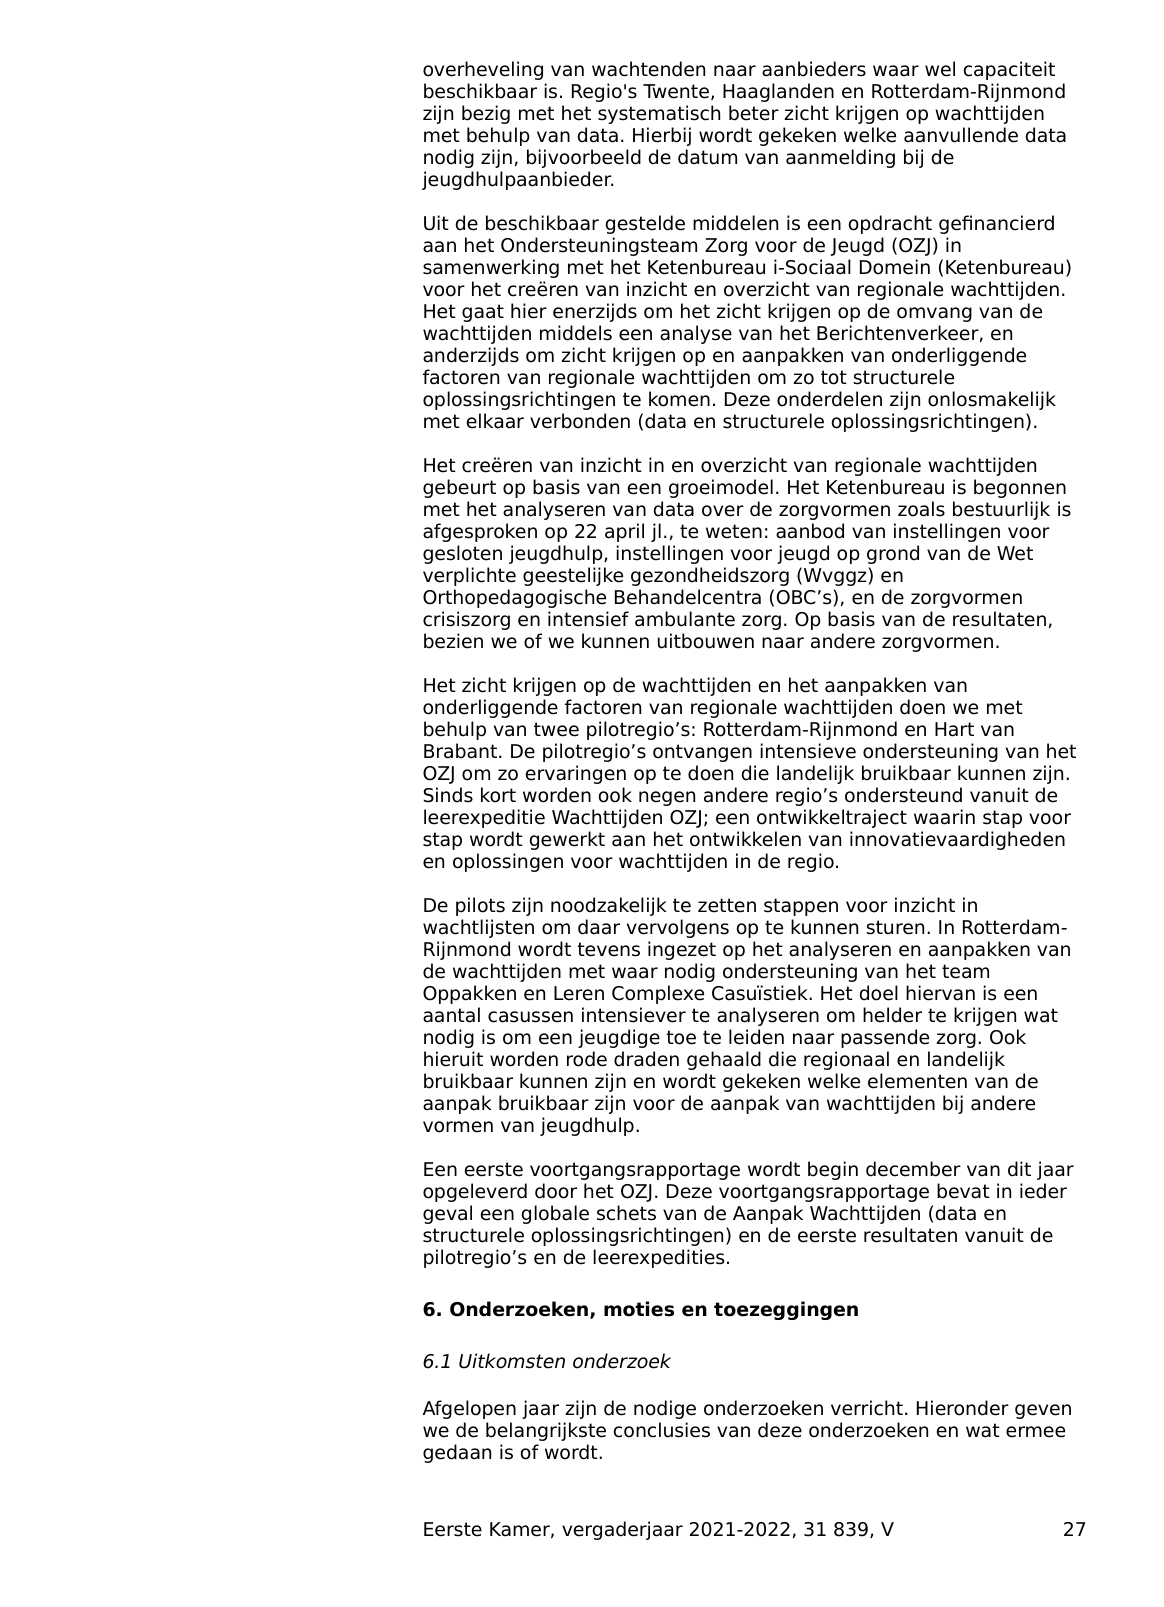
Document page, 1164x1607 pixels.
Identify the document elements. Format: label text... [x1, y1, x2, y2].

subtitle 6. Onderzoeken, moties en toezeggingen [422, 1299, 1087, 1321]
text De pilots zijn noodzakelijk te zetten stappen voor inzicht in wachtlijsten om daar vervolgens op te kunnen sturen. In Rotterdam-Rijnmond wordt tevens ingezet op het analyseren en aanpakken van de wachttijden met waar nodig ondersteuning van het team Oppakken en Leren Complexe Casuïstiek. Het doel hiervan is een aantal casussen intensiever te analyseren om helder te krijgen wat nodig is om een jeugdige toe te leiden naar passende zorg. Ook hieruit worden rode draden gehaald die regionaal en landelijk bruikbaar kunnen zijn en wordt gekeken welke elementen van de aanpak bruikbaar zijn voor de aanpak van wachttijden bij andere vormen van jeugdhulp. [422, 895, 1087, 1137]
text Een eerste voortgangsrapportage wordt begin december van dit jaar opgeleverd door het OZJ. Deze voortgangsrapportage bevat in ieder geval een globale schets van de Aanpak Wachttijden (data en structurele oplossingsrichtingen) en de eerste resultaten vanuit de pilotregio’s en de leerexpedities. [422, 1159, 1087, 1269]
text Afgelopen jaar zijn de nodige onderzoeken verricht. Hieronder geven we de belangrijkste conclusies van deze onderzoeken en wat ermee gedaan is of wordt. [422, 1398, 1087, 1464]
subtitle 6.1 Uitkomsten onderzoek [422, 1351, 1087, 1373]
text overheveling van wachtenden naar aanbieders waar wel capaciteit beschikbaar is. Regio's Twente, Haaglanden en Rotterdam-Rijnmond zijn bezig met het systematisch beter zicht krijgen op wachttijden met behulp van data. Hierbij wordt gekeken welke aanvullende data nodig zijn, bijvoorbeeld de datum van aanmelding bij de jeugdhulpaanbieder. [422, 59, 1087, 191]
text Het zicht krijgen op de wachttijden en het aanpakken van onderliggende factoren van regionale wachttijden doen we met behulp van twee pilotregio’s: Rotterdam-Rijnmond en Hart van Brabant. De pilotregio’s ontvangen intensieve ondersteuning van het OZJ om zo ervaringen op te doen die landelijk bruikbaar kunnen zijn. Sinds kort worden ook negen andere regio’s ondersteund vanuit de leerexpeditie Wachttijden OZJ; een ontwikkeltraject waarin stap voor stap wordt gewerkt aan het ontwikkelen van innovatievaardigheden en oplossingen voor wachttijden in de regio. [422, 675, 1087, 873]
text Het creëren van inzicht in en overzicht van regionale wachttijden gebeurt op basis van een groeimodel. Het Ketenbureau is begonnen met het analyseren van data over de zorgvormen zoals bestuurlijk is afgesproken op 22 april jl., te weten: aanbod van instellingen voor gesloten jeugdhulp, instellingen voor jeugd op grond van de Wet verplichte geestelijke gezondheidszorg (Wvggz) en Orthopedagogische Behandelcentra (OBC’s), en de zorgvormen crisiszorg en intensief ambulante zorg. Op basis van de resultaten, bezien we of we kunnen uitbouwen naar andere zorgvormen. [422, 455, 1087, 653]
text Uit de beschikbaar gestelde middelen is een opdracht gefinancierd aan het Ondersteuningsteam Zorg voor de Jeugd (OZJ) in samenwerking met het Ketenbureau i-Sociaal Domein (Ketenbureau) voor het creëren van inzicht en overzicht van regionale wachttijden. Het gaat hier enerzijds om het zicht krijgen op de omvang van de wachttijden middels een analyse van het Berichtenverkeer, en anderzijds om zicht krijgen op en aanpakken van onderliggende factoren van regionale wachttijden om zo tot structurele oplossingsrichtingen te komen. Deze onderdelen zijn onlosmakelijk met elkaar verbonden (data en structurele oplossingsrichtingen). [422, 213, 1087, 433]
